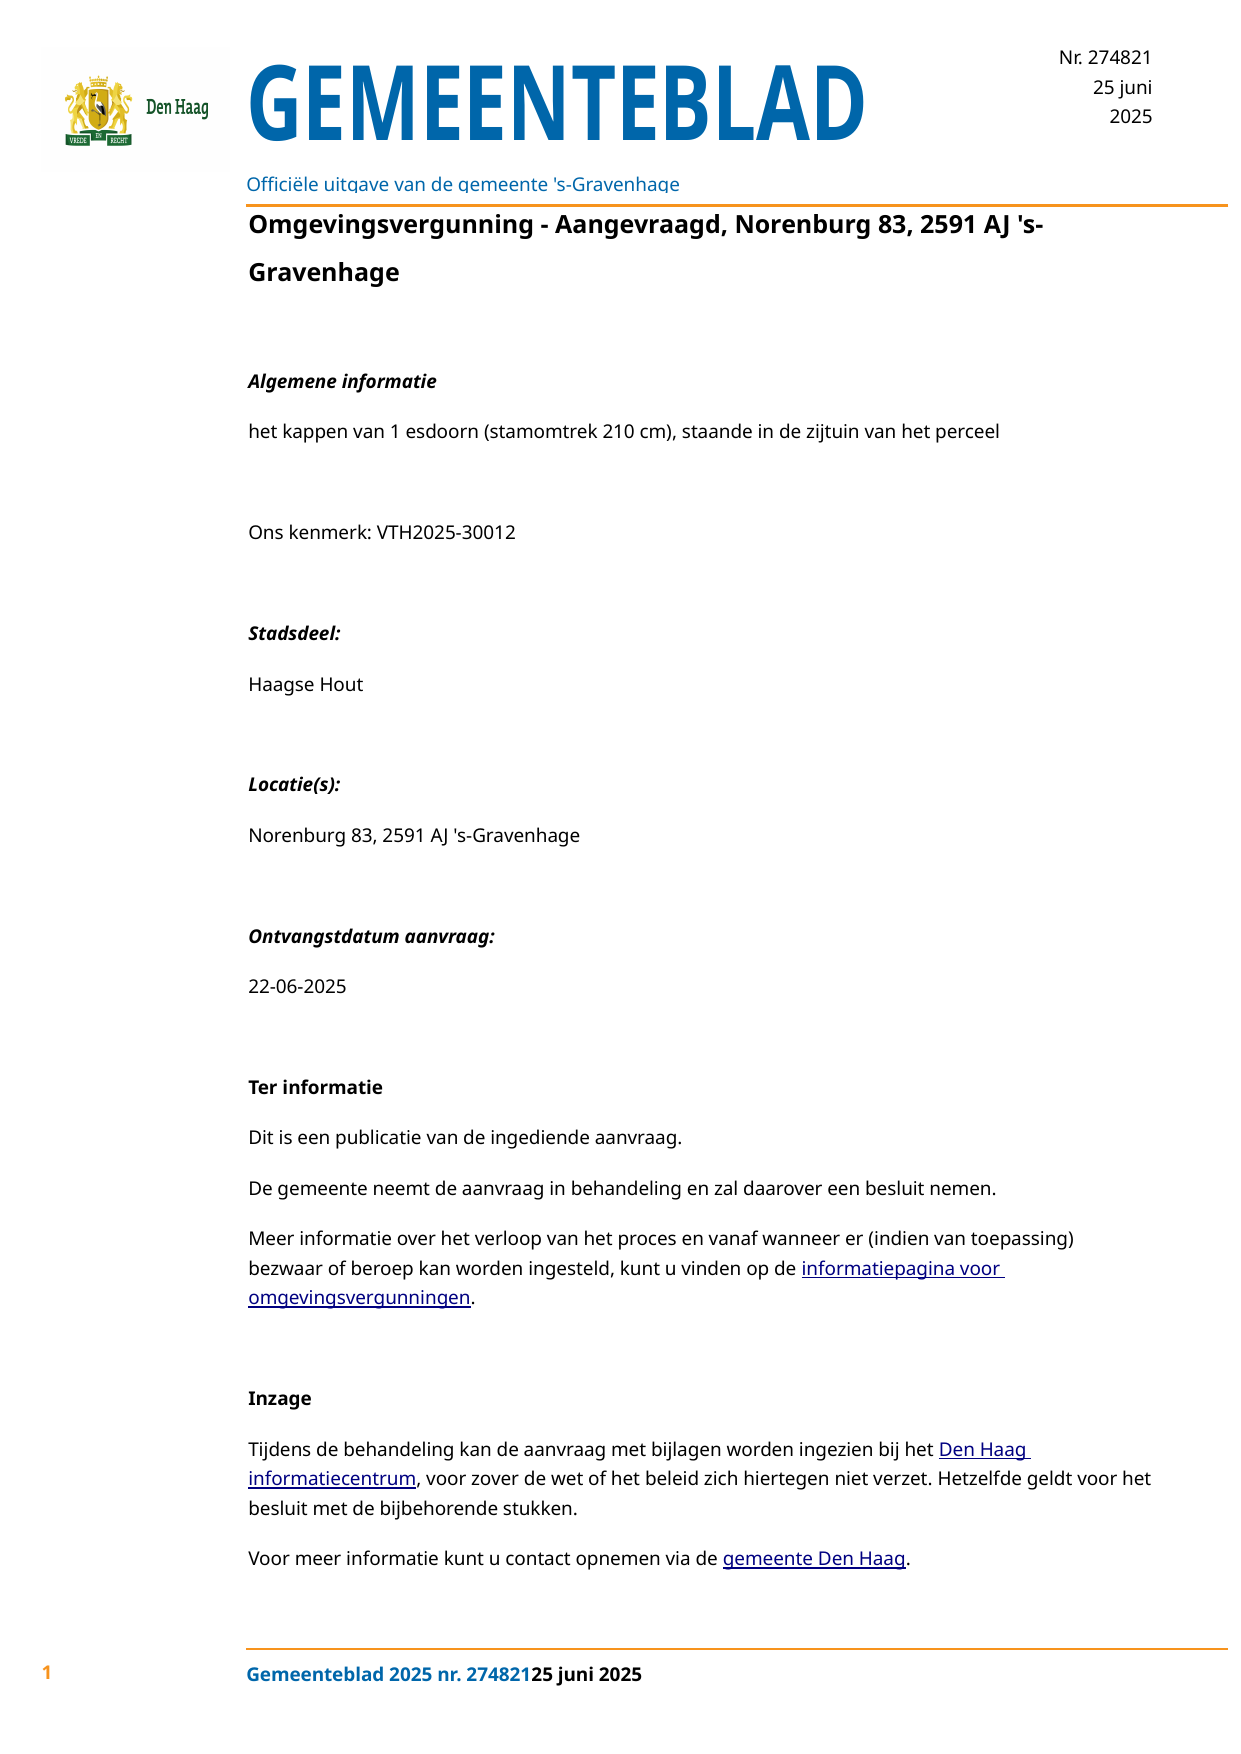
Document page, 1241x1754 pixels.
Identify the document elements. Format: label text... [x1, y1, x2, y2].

text Algemene informatie [248, 368, 1152, 394]
text Voor meer informatie kunt u contact opnemen via de gemeente Den Haag. [248, 1545, 1152, 1571]
text Ontvangstdatum aanvraag: [248, 923, 1152, 949]
text Dit is een publicatie van de ingediende aanvraag. [248, 1124, 1152, 1150]
text Ter informatie [248, 1074, 1152, 1100]
text Stadsdeel: [248, 620, 1152, 646]
text Meer informatie over het verloop van het proces en vanaf wanneer er (indien van toepassing) bezwaar of beroep kan worden ingesteld, kunt u vinden op de informatiepagina voor omgevingsvergunningen. [248, 1225, 1152, 1310]
picture [41, 47, 231, 172]
text De gemeente neemt de aanvraag in behandeling en zal daarover een besluit nemen. [248, 1175, 1152, 1201]
text het kappen van 1 esdoorn (stamomtrek 210 cm), staande in de zijtuin van het perceel [248, 419, 1152, 444]
text Inzage [248, 1385, 1152, 1411]
text Haagse Hout [248, 671, 1152, 697]
text 22-06-2025 [248, 973, 1152, 999]
text Locatie(s): [248, 772, 1152, 797]
text Ons kenmerk: VTH2025-30012 [248, 519, 1152, 545]
text Omgevingsvergunning - Aangevraagd, Norenburg 83, 2591 AJ 's-Gravenhage [248, 207, 1152, 288]
text Norenburg 83, 2591 AJ 's-Gravenhage [248, 822, 1152, 848]
text Tijdens de behandeling kan de aanvraag met bijlagen worden ingezien bij het Den Haag informatiecentrum, voor zover de wet of het beleid zich hiertegen niet verzet. Hetzelfde geldt voor het besluit met de bijbehorende stukken. [248, 1436, 1152, 1521]
